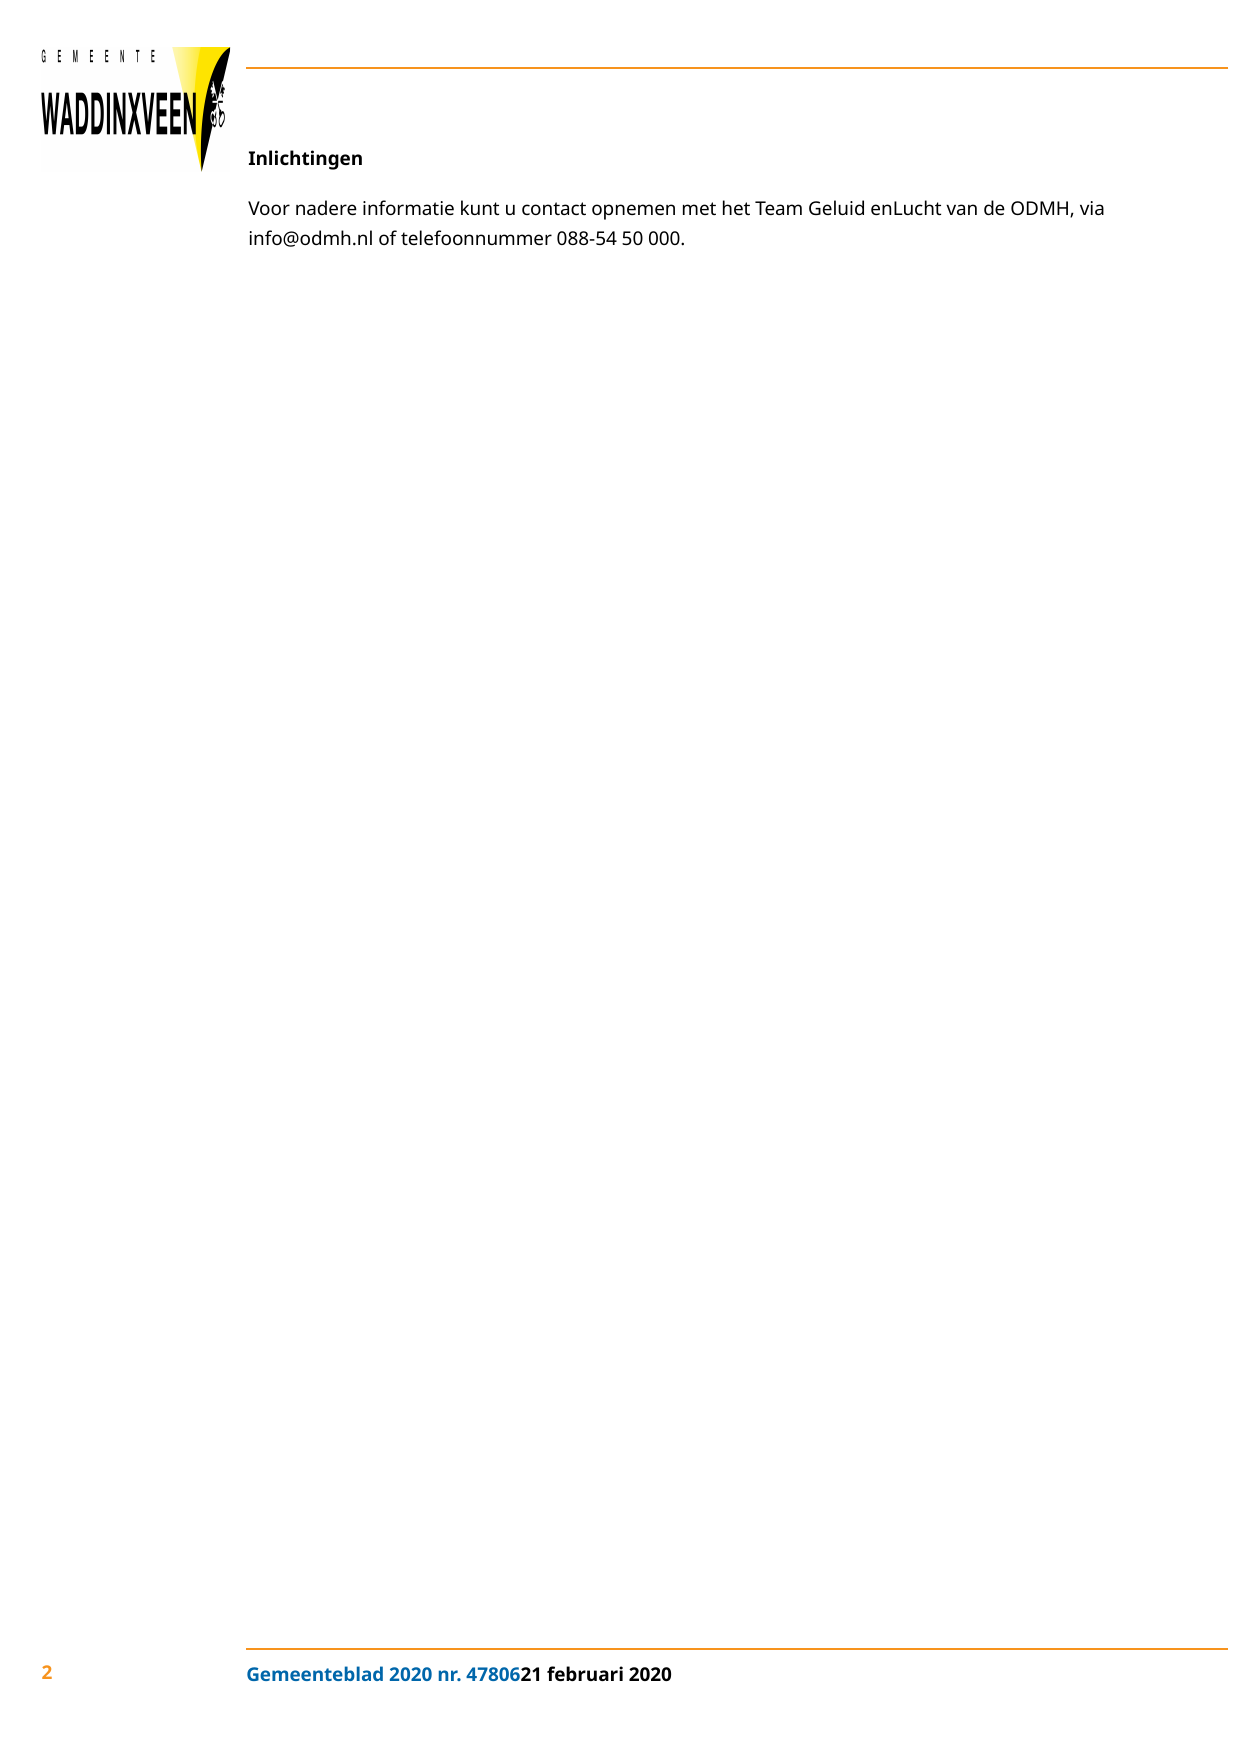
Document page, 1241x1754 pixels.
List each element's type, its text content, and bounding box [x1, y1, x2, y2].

text Inlichtingen [248, 145, 1152, 171]
text Voor nadere informatie kunt u contact opnemen met het Team Geluid enLucht van de ODMH, via info@odmh.nl of telefoonnummer 088-54 50 000. [248, 196, 1152, 251]
picture [41, 47, 231, 172]
